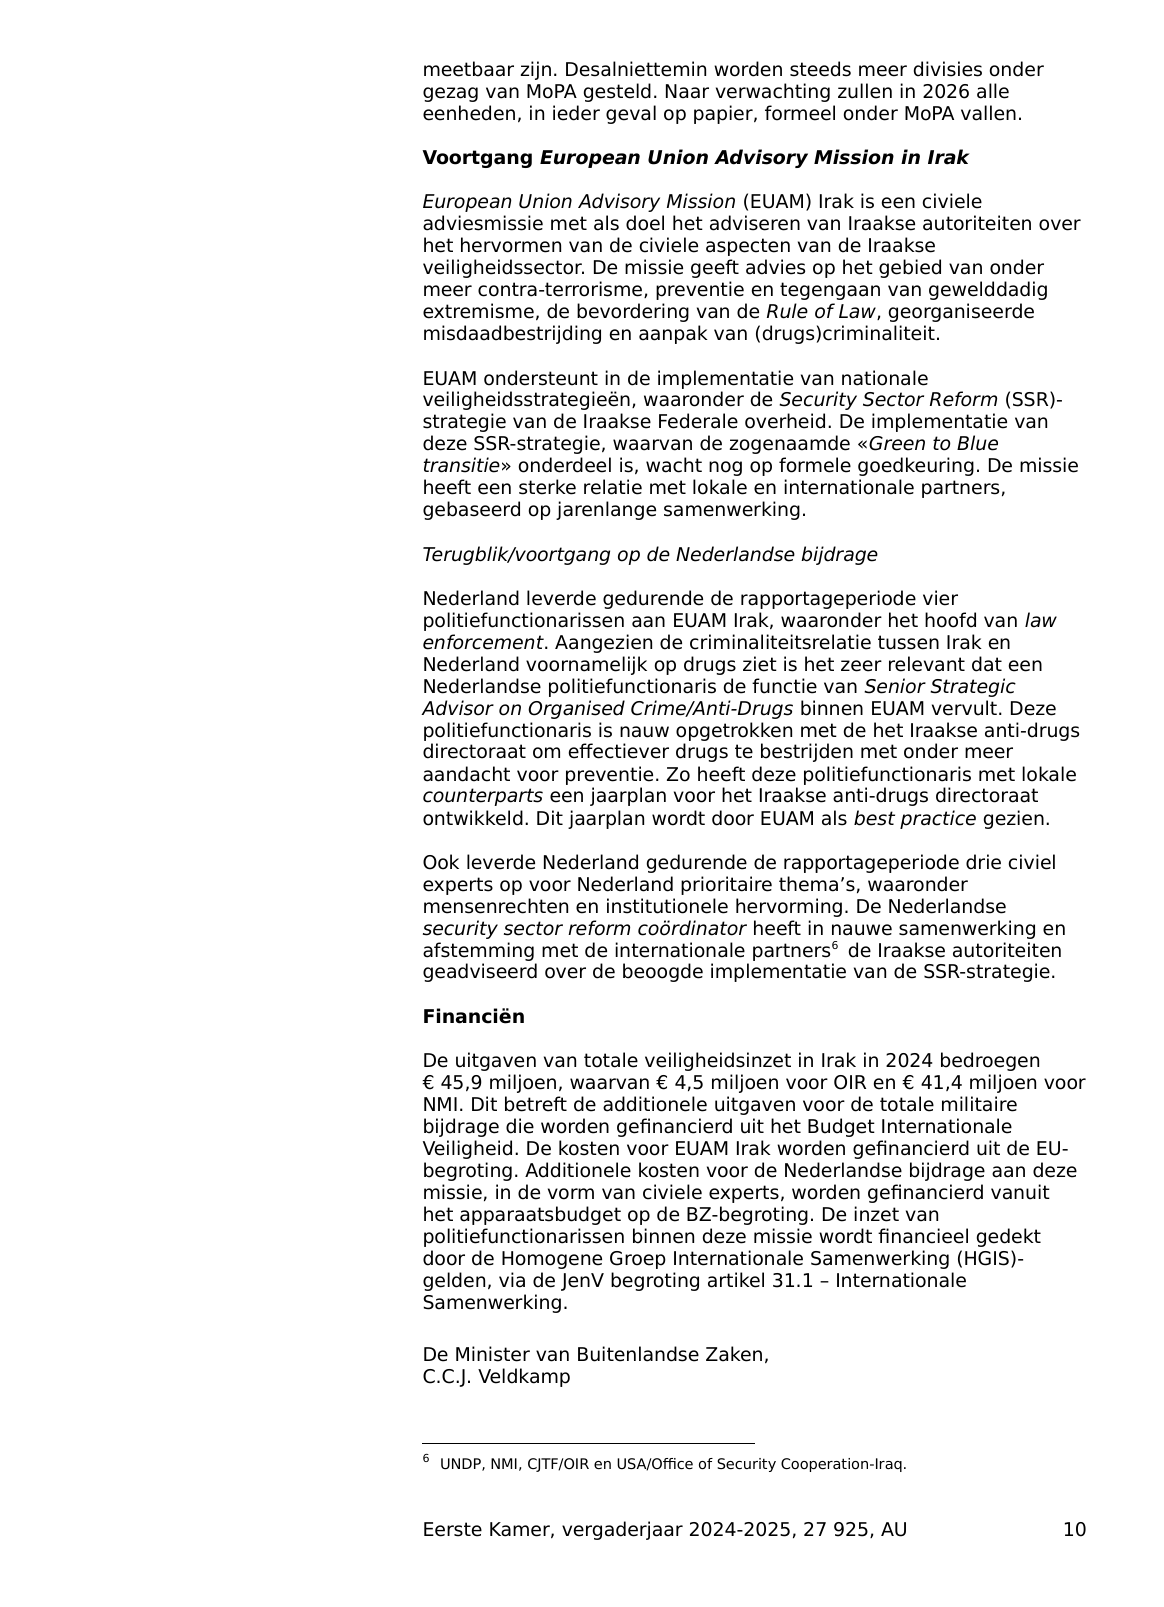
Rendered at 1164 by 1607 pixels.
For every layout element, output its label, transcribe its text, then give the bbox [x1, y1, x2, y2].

subtitle Financiën [422, 1006, 1087, 1028]
subtitle Voortgang European Union Advisory Mission in Irak [422, 147, 1087, 169]
text De uitgaven van totale veiligheidsinzet in Irak in 2024 bedroegen € 45,9 miljoen, waarvan € 4,5 miljoen voor OIR en € 41,4 miljoen voor NMI. Dit betreft de additionele uitgaven voor de totale militaire bijdrage die worden gefinancierd uit het Budget Internationale Veiligheid. De kosten voor EUAM Irak worden gefinancierd uit de EU-begroting. Additionele kosten voor de Nederlandse bijdrage aan deze missie, in de vorm van civiele experts, worden gefinancierd vanuit het apparaatsbudget op de BZ-begroting. De inzet van politiefunctionarissen binnen deze missie wordt financieel gedekt door de Homogene Groep Internationale Samenwerking (HGIS)-gelden, via de JenV begroting artikel 31.1 – Internationale Samenwerking. [422, 1050, 1087, 1313]
text De Minister van Buitenlandse Zaken, C.C.J. Veldkamp [422, 1343, 1087, 1387]
text meetbaar zijn. Desalniettemin worden steeds meer divisies onder gezag van MoPA gesteld. Naar verwachting zullen in 2026 alle eenheden, in ieder geval op papier, formeel onder MoPA vallen. [422, 59, 1087, 125]
text EUAM ondersteunt in de implementatie van nationale veiligheidsstrategieën, waaronder de Security Sector Reform (SSR)-strategie van de Iraakse Federale overheid. De implementatie van deze SSR-strategie, waarvan de zogenaamde «Green to Blue transitie» onderdeel is, wacht nog op formele goedkeuring. De missie heeft een sterke relatie met lokale en internationale partners, gebaseerd op jarenlange samenwerking. [422, 367, 1087, 521]
subtitle Terugblik/voortgang op de Nederlandse bijdrage [422, 543, 1087, 565]
text European Union Advisory Mission (EUAM) Irak is een civiele adviesmissie met als doel het adviseren van Iraakse autoriteiten over het hervormen van de civiele aspecten van de Iraakse veiligheidssector. De missie geeft advies op het gebied van onder meer contra-terrorisme, preventie en tegengaan van gewelddadig extremisme, de bevordering van de Rule of Law, georganiseerde misdaadbestrijding en aanpak van (drugs)criminaliteit. [422, 191, 1087, 345]
text Nederland leverde gedurende de rapportageperiode vier politiefunctionarissen aan EUAM Irak, waaronder het hoofd van law enforcement. Aangezien de criminaliteitsrelatie tussen Irak en Nederland voornamelijk op drugs ziet is het zeer relevant dat een Nederlandse politiefunctionaris de functie van Senior Strategic Advisor on Organised Crime/Anti-Drugs binnen EUAM vervult. Deze politiefunctionaris is nauw opgetrokken met de het Iraakse anti-drugs directoraat om effectiever drugs te bestrijden met onder meer aandacht voor preventie. Zo heeft deze politiefunctionaris met lokale counterparts een jaarplan voor het Iraakse anti-drugs directoraat ontwikkeld. Dit jaarplan wordt door EUAM als best practice gezien. [422, 588, 1087, 829]
text Ook leverde Nederland gedurende de rapportageperiode drie civiel experts op voor Nederland prioritaire thema’s, waaronder mensenrechten en institutionele hervorming. De Nederlandse security sector reform coördinator heeft in nauwe samenwerking en afstemming met de internationale partners de Iraakse autoriteiten geadviseerd over de beoogde implementatie van de SSR-strategie. [422, 852, 1087, 983]
text UNDP, NMI, CJTF/OIR en USA/Office of Security Cooperation-Iraq. [422, 1452, 1087, 1474]
